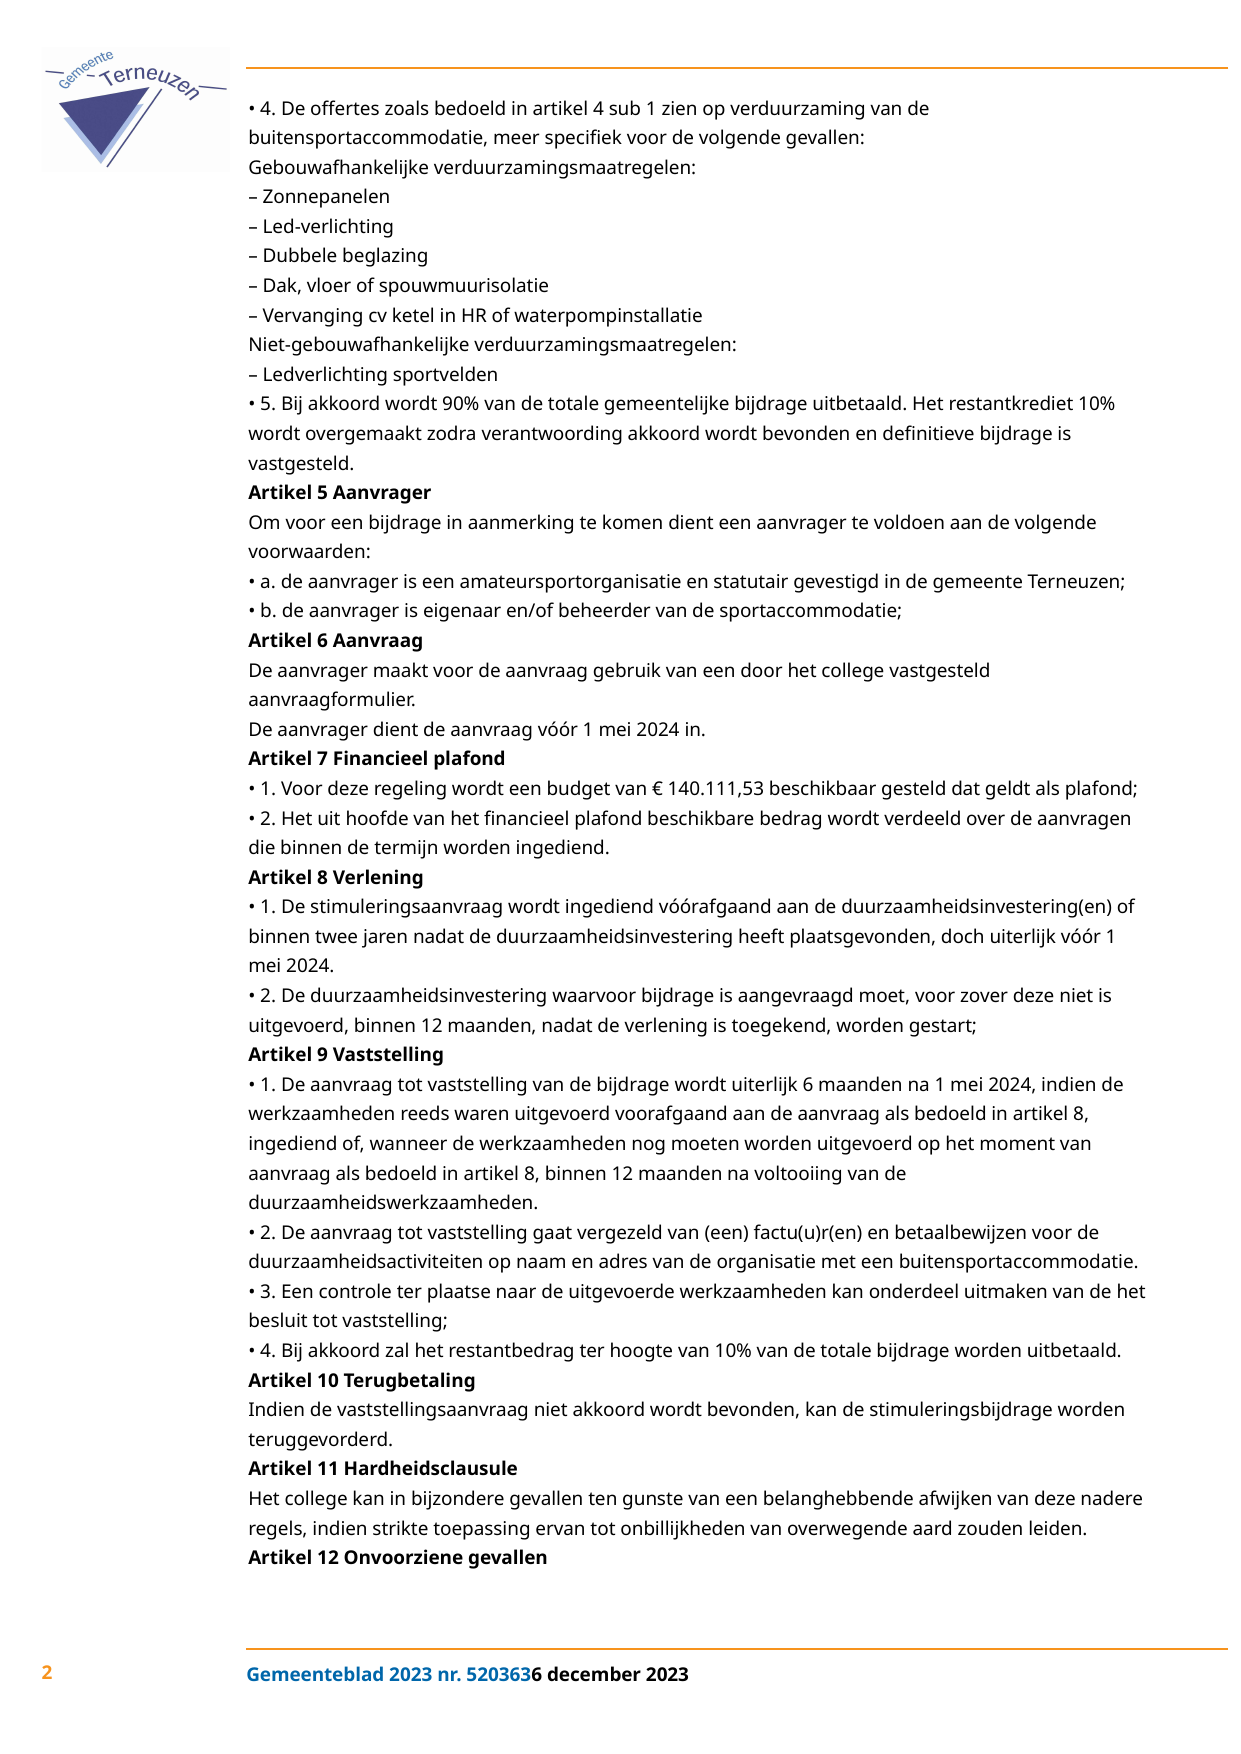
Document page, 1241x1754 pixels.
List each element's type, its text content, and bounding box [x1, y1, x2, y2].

text • 2. De aanvraag tot vaststelling gaat vergezeld van (een) factu(u)r(en) en betaalbewijzen voor de duurzaamheidsactiviteiten op naam en adres van de organisatie met een buitensportaccommodatie. [248, 1219, 1152, 1274]
text • 5. Bij akkoord wordt 90% van de totale gemeentelijke bijdrage uitbetaald. Het restantkrediet 10% wordt overgemaakt zodra verantwoording akkoord wordt bevonden en definitieve bijdrage is vastgesteld. [248, 391, 1152, 476]
text Artikel 8 Verlening [248, 864, 1152, 890]
text • 3. Een controle ter plaatse naar de uitgevoerde werkzaamheden kan onderdeel uitmaken van de het besluit tot vaststelling; [248, 1278, 1152, 1333]
text • 2. De duurzaamheidsinvestering waarvoor bijdrage is aangevraagd moet, voor zover deze niet is uitgevoerd, binnen 12 maanden, nadat de verlening is toegekend, worden gestart; [248, 982, 1152, 1038]
picture [41, 47, 231, 172]
text • a. de aanvrager is een amateursportorganisatie en statutair gevestigd in de gemeente Terneuzen; [248, 568, 1152, 594]
text Artikel 9 Vaststelling [248, 1041, 1152, 1067]
text Het college kan in bijzondere gevallen ten gunste van een belanghebbende afwijken van deze nadere regels, indien strikte toepassing ervan tot onbillijkheden van overwegende aard zouden leiden. [248, 1485, 1152, 1541]
text Artikel 5 Aanvrager [248, 479, 1152, 505]
text • 2. Het uit hoofde van het financieel plafond beschikbare bedrag wordt verdeeld over de aanvragen die binnen de termijn worden ingediend. [248, 805, 1152, 860]
text Gebouwafhankelijke verduurzamingsmaatregelen: [248, 154, 1152, 180]
text • 1. Voor deze regeling wordt een budget van € 140.111,53 beschikbaar gesteld dat geldt als plafond; [248, 775, 1152, 801]
text Niet-gebouwafhankelijke verduurzamingsmaatregelen: [248, 331, 1152, 357]
text Artikel 6 Aanvraag [248, 627, 1152, 653]
text • b. de aanvrager is eigenaar en/of beheerder van de sportaccommodatie; [248, 598, 1152, 623]
text • 1. De stimuleringsaanvraag wordt ingediend vóórafgaand aan de duurzaamheidsinvestering(en) of binnen twee jaren nadat de duurzaamheidsinvestering heeft plaatsgevonden, doch uiterlijk vóór 1 mei 2024. [248, 893, 1152, 978]
text – Zonnepanelen [248, 183, 1152, 209]
text Artikel 12 Onvoorziene gevallen [248, 1544, 1152, 1570]
text Artikel 11 Hardheidsclausule [248, 1456, 1152, 1481]
text De aanvrager dient de aanvraag vóór 1 mei 2024 in. [248, 716, 1152, 742]
text – Dubbele beglazing [248, 243, 1152, 268]
text • 1. De aanvraag tot vaststelling van de bijdrage wordt uiterlijk 6 maanden na 1 mei 2024, indien de werkzaamheden reeds waren uitgevoerd voorafgaand aan de aanvraag als bedoeld in artikel 8, ingediend of, wanneer de werkzaamheden nog moeten worden uitgevoerd op het moment van aanvraag als bedoeld in artikel 8, binnen 12 maanden na voltooiing van de duurzaamheidswerkzaamheden. [248, 1071, 1152, 1215]
text De aanvrager maakt voor de aanvraag gebruik van een door het college vastgesteld aanvraagformulier. [248, 657, 1152, 712]
text Om voor een bijdrage in aanmerking te komen dient een aanvrager te voldoen aan de volgende voorwaarden: [248, 509, 1152, 564]
text – Led-verlichting [248, 213, 1152, 239]
text – Vervanging cv ketel in HR of waterpompinstallatie [248, 302, 1152, 328]
text – Dak, vloer of spouwmuurisolatie [248, 272, 1152, 298]
text • 4. De offertes zoals bedoeld in artikel 4 sub 1 zien op verduurzaming van de buitensportaccommodatie, meer specifiek voor de volgende gevallen: [248, 95, 1152, 150]
text Indien de vaststellingsaanvraag niet akkoord wordt bevonden, kan de stimuleringsbijdrage worden teruggevorderd. [248, 1396, 1152, 1452]
text – Ledverlichting sportvelden [248, 361, 1152, 387]
text Artikel 7 Financieel plafond [248, 746, 1152, 771]
text Artikel 10 Terugbetaling [248, 1367, 1152, 1393]
text • 4. Bij akkoord zal het restantbedrag ter hoogte van 10% van de totale bijdrage worden uitbetaald. [248, 1337, 1152, 1363]
